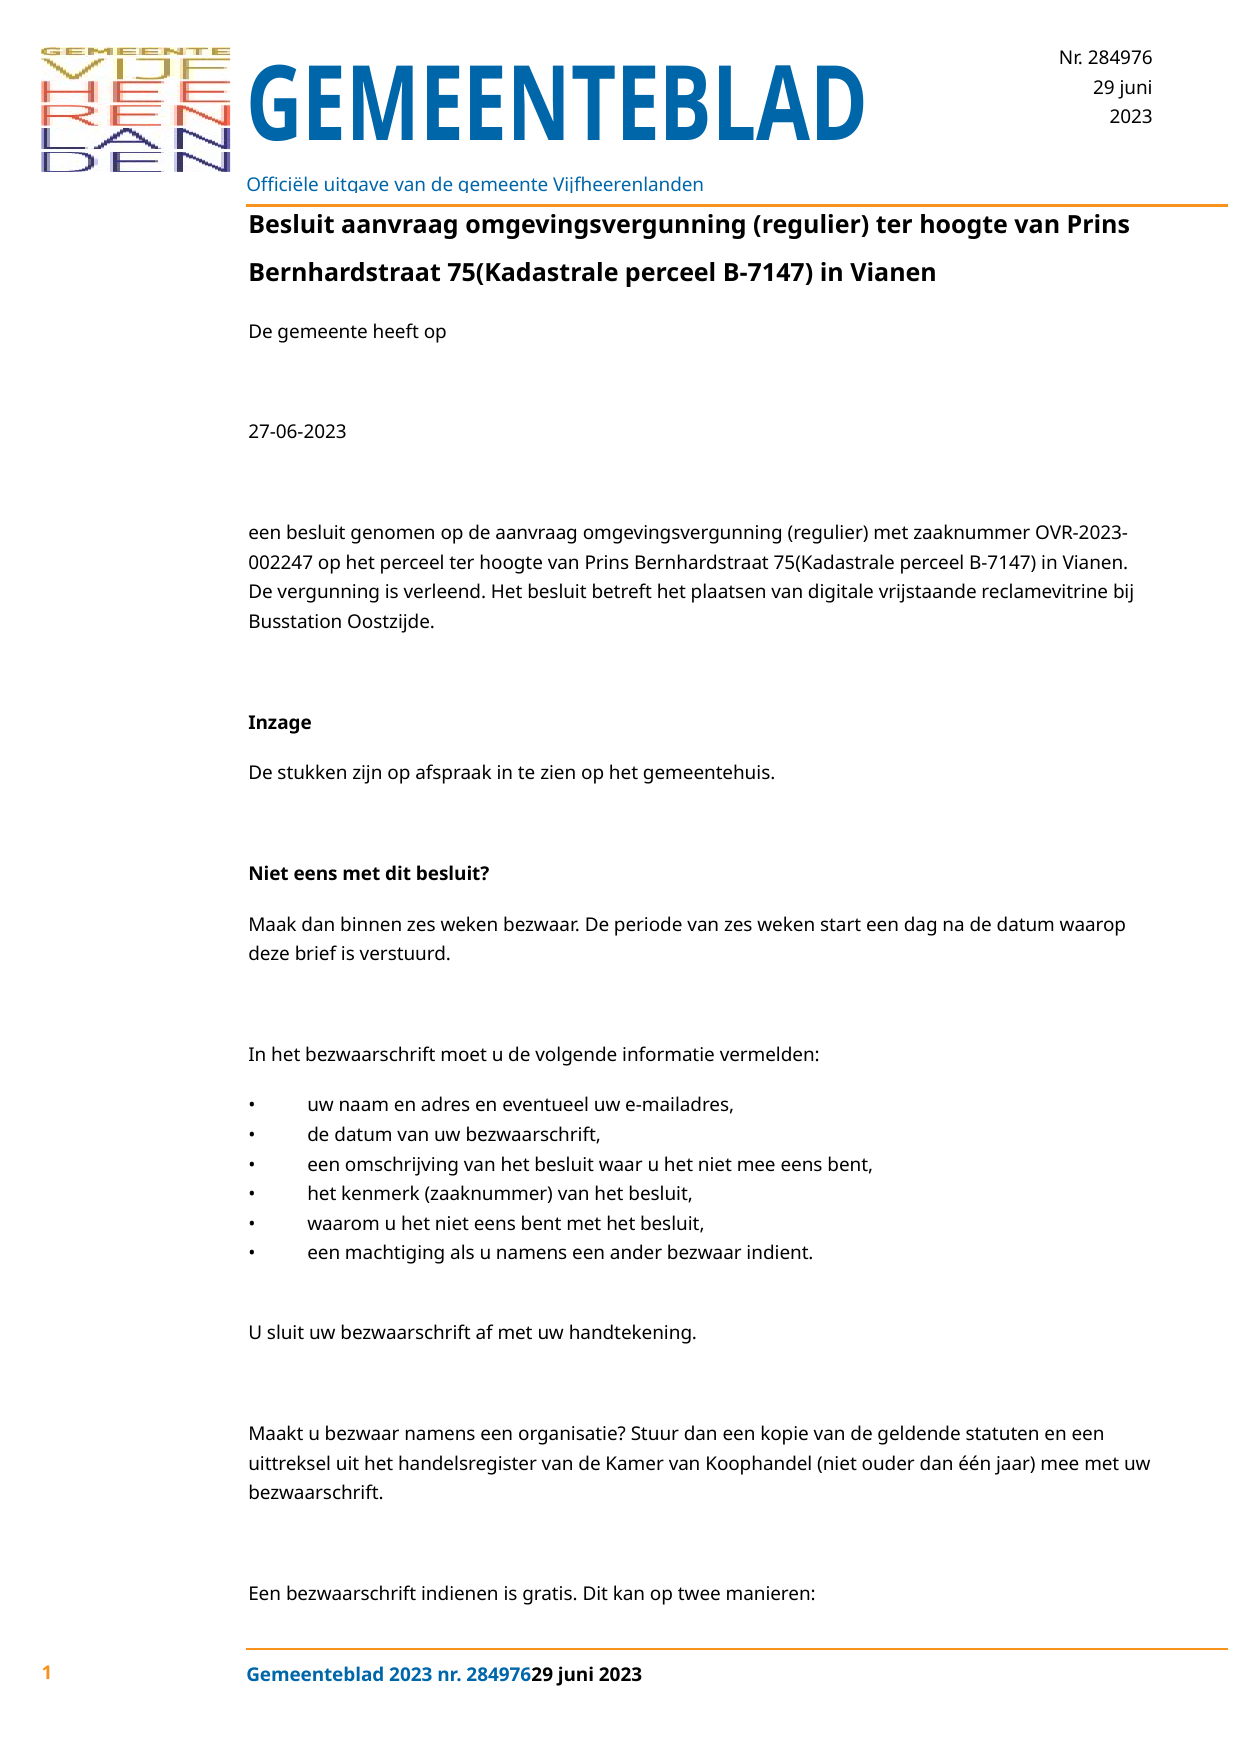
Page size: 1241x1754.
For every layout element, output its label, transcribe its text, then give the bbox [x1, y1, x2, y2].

text Maakt u bezwaar namens een organisatie? Stuur dan een kopie van de geldende statuten en een uittreksel uit het handelsregister van de Kamer van Koophandel (niet ouder dan één jaar) mee met uw bezwaarschrift. [248, 1420, 1152, 1505]
text Maak dan binnen zes weken bezwaar. De periode van zes weken start een dag na de datum waarop deze brief is verstuurd. [248, 911, 1152, 966]
text De stukken zijn op afspraak in te zien op het gemeentehuis. [248, 759, 1152, 785]
text Een bezwaarschrift indienen is gratis. Dit kan op twee manieren: [248, 1580, 1152, 1606]
text De gemeente heeft op [248, 318, 1152, 344]
list uw naam en adres en eventueel uw e-mailadres, [248, 1092, 1152, 1117]
list waarom u het niet eens bent met het besluit, [248, 1210, 1152, 1236]
text In het bezwaarschrift moet u de volgende informatie vermelden: [248, 1041, 1152, 1067]
text Inzage [248, 709, 1152, 735]
picture [41, 47, 231, 172]
list een omschrijving van het besluit waar u het niet mee eens bent, [248, 1151, 1152, 1177]
list de datum van uw bezwaarschrift, [248, 1121, 1152, 1147]
text Niet eens met dit besluit? [248, 860, 1152, 886]
text Besluit aanvraag omgevingsvergunning (regulier) ter hoogte van Prins Bernhardstraat 75(Kadastrale perceel B-7147) in Vianen [248, 207, 1152, 288]
text 27-06-2023 [248, 419, 1152, 444]
list een machtiging als u namens een ander bezwaar indient. [248, 1239, 1152, 1265]
text U sluit uw bezwaarschrift af met uw handtekening. [248, 1319, 1152, 1345]
text een besluit genomen op de aanvraag omgevingsvergunning (regulier) met zaaknummer OVR-2023-002247 op het perceel ter hoogte van Prins Bernhardstraat 75(Kadastrale perceel B-7147) in Vianen. De vergunning is verleend. Het besluit betreft het plaatsen van digitale vrijstaande reclamevitrine bij Busstation Oostzijde. [248, 519, 1152, 634]
list het kenmerk (zaaknummer) van het besluit, [248, 1180, 1152, 1206]
